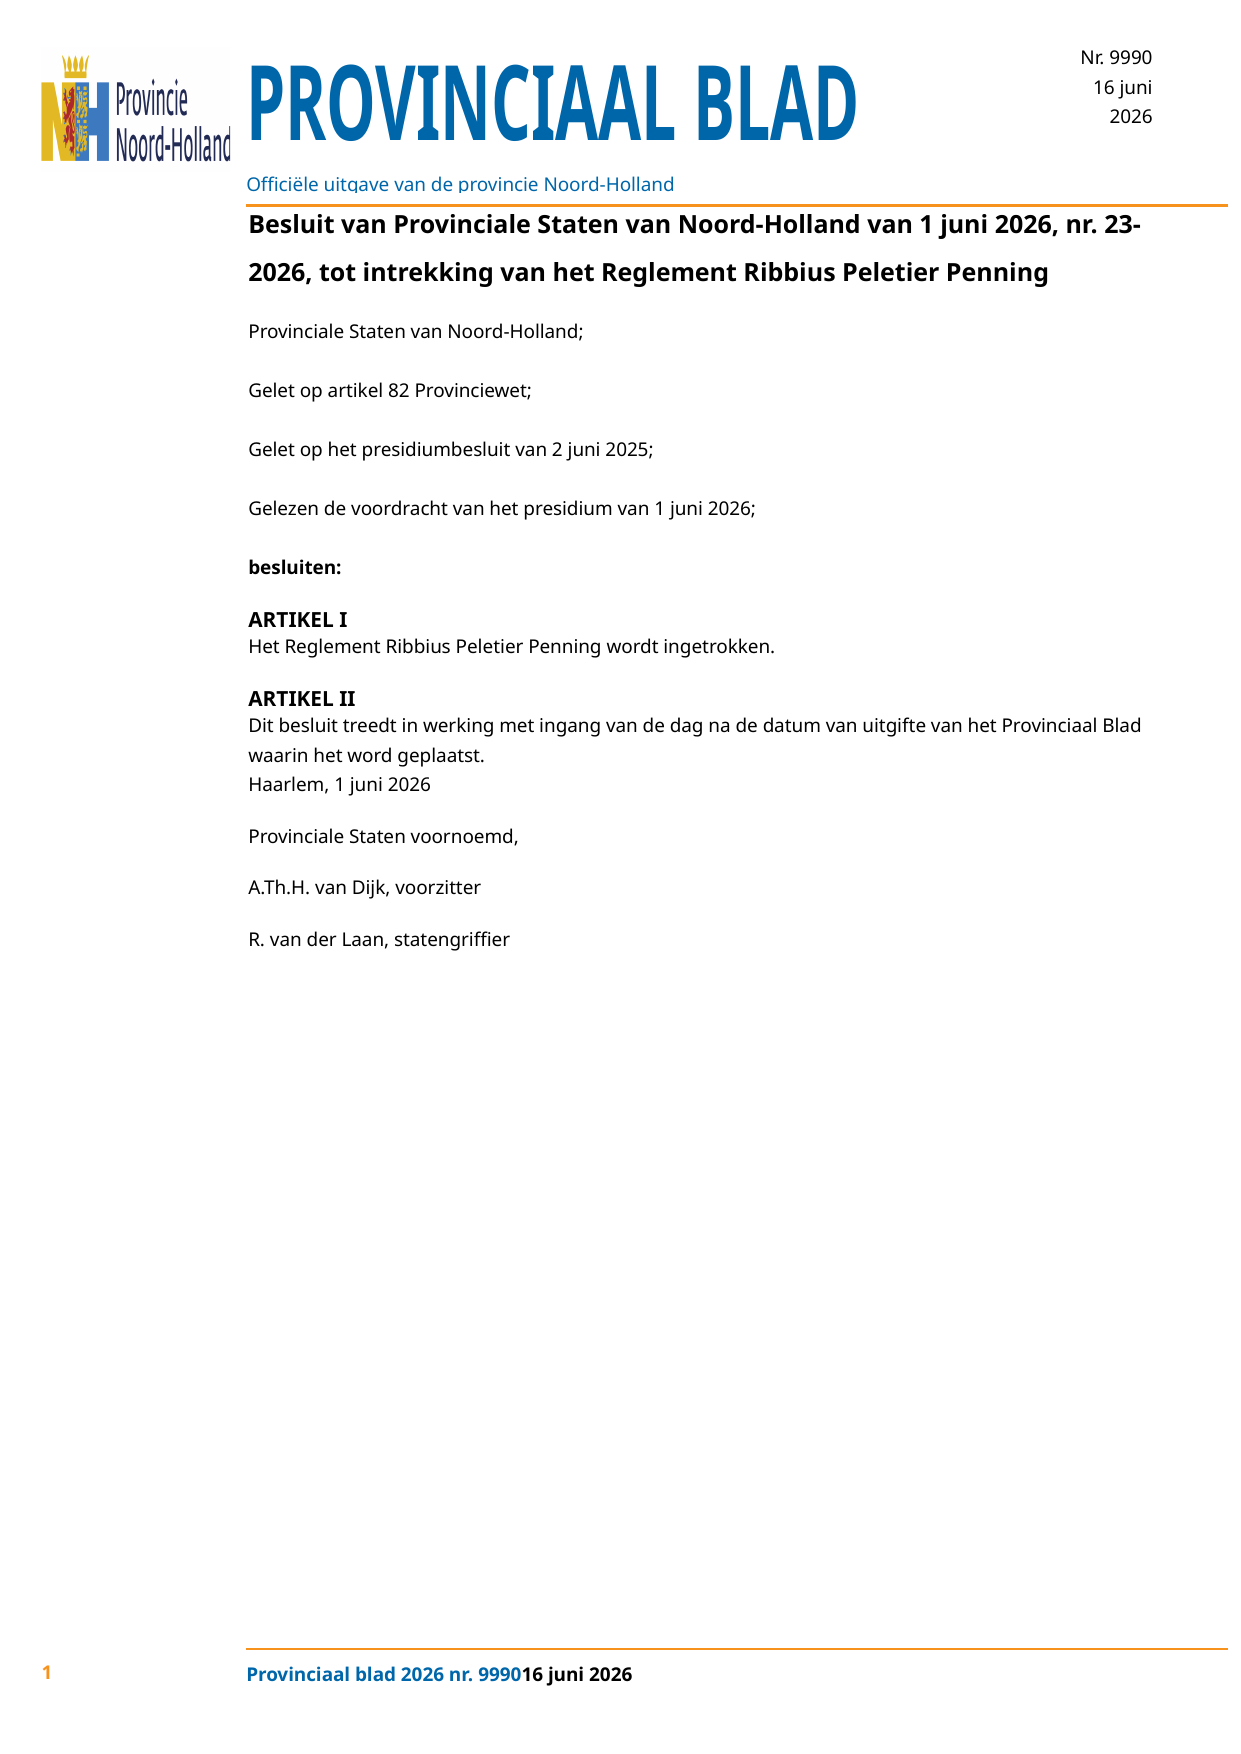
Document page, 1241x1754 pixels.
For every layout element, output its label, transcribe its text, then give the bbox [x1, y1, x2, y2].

text Dit besluit treedt in werking met ingang van de dag na de datum van uitgifte van het Provinciaal Blad waarin het word geplaatst. [248, 712, 1152, 768]
text ARTIKEL II [248, 684, 1152, 712]
text Besluit van Provinciale Staten van Noord-Holland van 1 juni 2026, nr. 23-2026, tot intrekking van het Reglement Ribbius Peletier Penning [248, 207, 1152, 288]
text Gelet op artikel 82 Provinciewet; [248, 377, 1152, 403]
text Gelet op het presidiumbesluit van 2 juni 2025; [248, 436, 1152, 462]
text R. van der Laan, statengriffier [248, 926, 1152, 952]
picture [41, 47, 231, 172]
text A.Th.H. van Dijk, voorzitter [248, 874, 1152, 900]
text ARTIKEL I [248, 605, 1152, 633]
text Provinciale Staten van Noord-Holland; [248, 318, 1152, 344]
text Provinciale Staten voornoemd, [248, 823, 1152, 849]
text Gelezen de voordracht van het presidium van 1 juni 2026; [248, 495, 1152, 521]
text Het Reglement Ribbius Peletier Penning wordt ingetrokken. [248, 633, 1152, 659]
text Haarlem, 1 juni 2026 [248, 771, 1152, 797]
text besluiten: [248, 554, 1152, 580]
